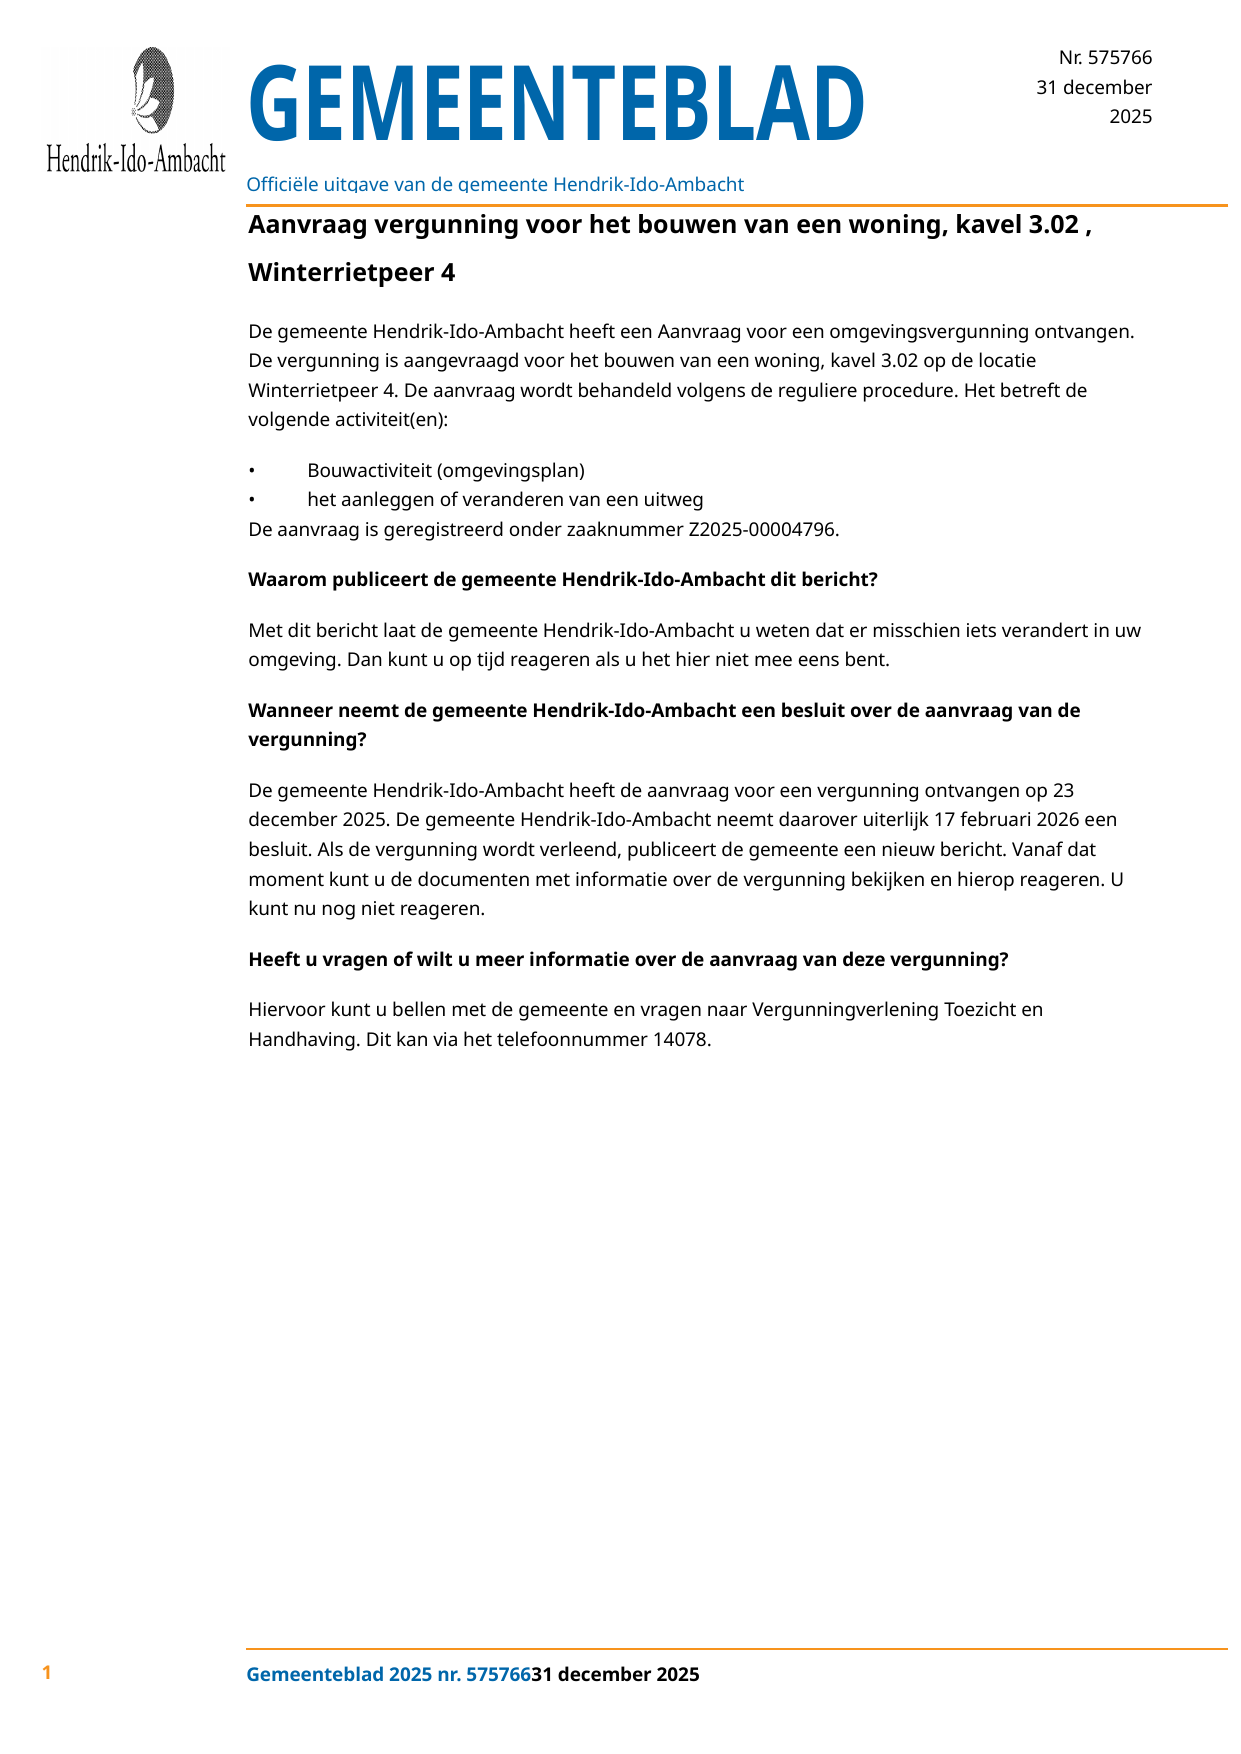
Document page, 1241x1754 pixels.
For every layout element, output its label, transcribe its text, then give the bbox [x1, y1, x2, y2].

text De gemeente Hendrik-Ido-Ambacht heeft de aanvraag voor een vergunning ontvangen op 23 december 2025. De gemeente Hendrik-Ido-Ambacht neemt daarover uiterlijk 17 februari 2026 een besluit. Als de vergunning wordt verleend, publiceert de gemeente een nieuw bericht. Vanaf dat moment kunt u de documenten met informatie over de vergunning bekijken en hierop reageren. U kunt nu nog niet reageren. [248, 777, 1152, 921]
list Bouwactiviteit (omgevingsplan) [248, 457, 1152, 483]
text Aanvraag vergunning voor het bouwen van een woning, kavel 3.02 , Winterrietpeer 4 [248, 207, 1152, 288]
text De aanvraag is geregistreerd onder zaaknummer Z2025-00004796. [248, 516, 1152, 542]
text Wanneer neemt de gemeente Hendrik-Ido-Ambacht een besluit over de aanvraag van de vergunning? [248, 697, 1152, 752]
list het aanleggen of veranderen van een uitweg [248, 487, 1152, 512]
text Heeft u vragen of wilt u meer informatie over de aanvraag van deze vergunning? [248, 946, 1152, 972]
text Waarom publiceert de gemeente Hendrik-Ido-Ambacht dit bericht? [248, 567, 1152, 592]
text Hiervoor kunt u bellen met de gemeente en vragen naar Vergunningverlening Toezicht en Handhaving. Dit kan via het telefoonnummer 14078. [248, 996, 1152, 1052]
text Met dit bericht laat de gemeente Hendrik-Ido-Ambacht u weten dat er misschien iets verandert in uw omgeving. Dan kunt u op tijd reageren als u het hier niet mee eens bent. [248, 617, 1152, 672]
text De gemeente Hendrik-Ido-Ambacht heeft een Aanvraag voor een omgevingsvergunning ontvangen. De vergunning is aangevraagd voor het bouwen van een woning, kavel 3.02 op de locatie Winterrietpeer 4. De aanvraag wordt behandeld volgens de reguliere procedure. Het betreft de volgende activiteit(en): [248, 318, 1152, 432]
picture [41, 47, 231, 172]
